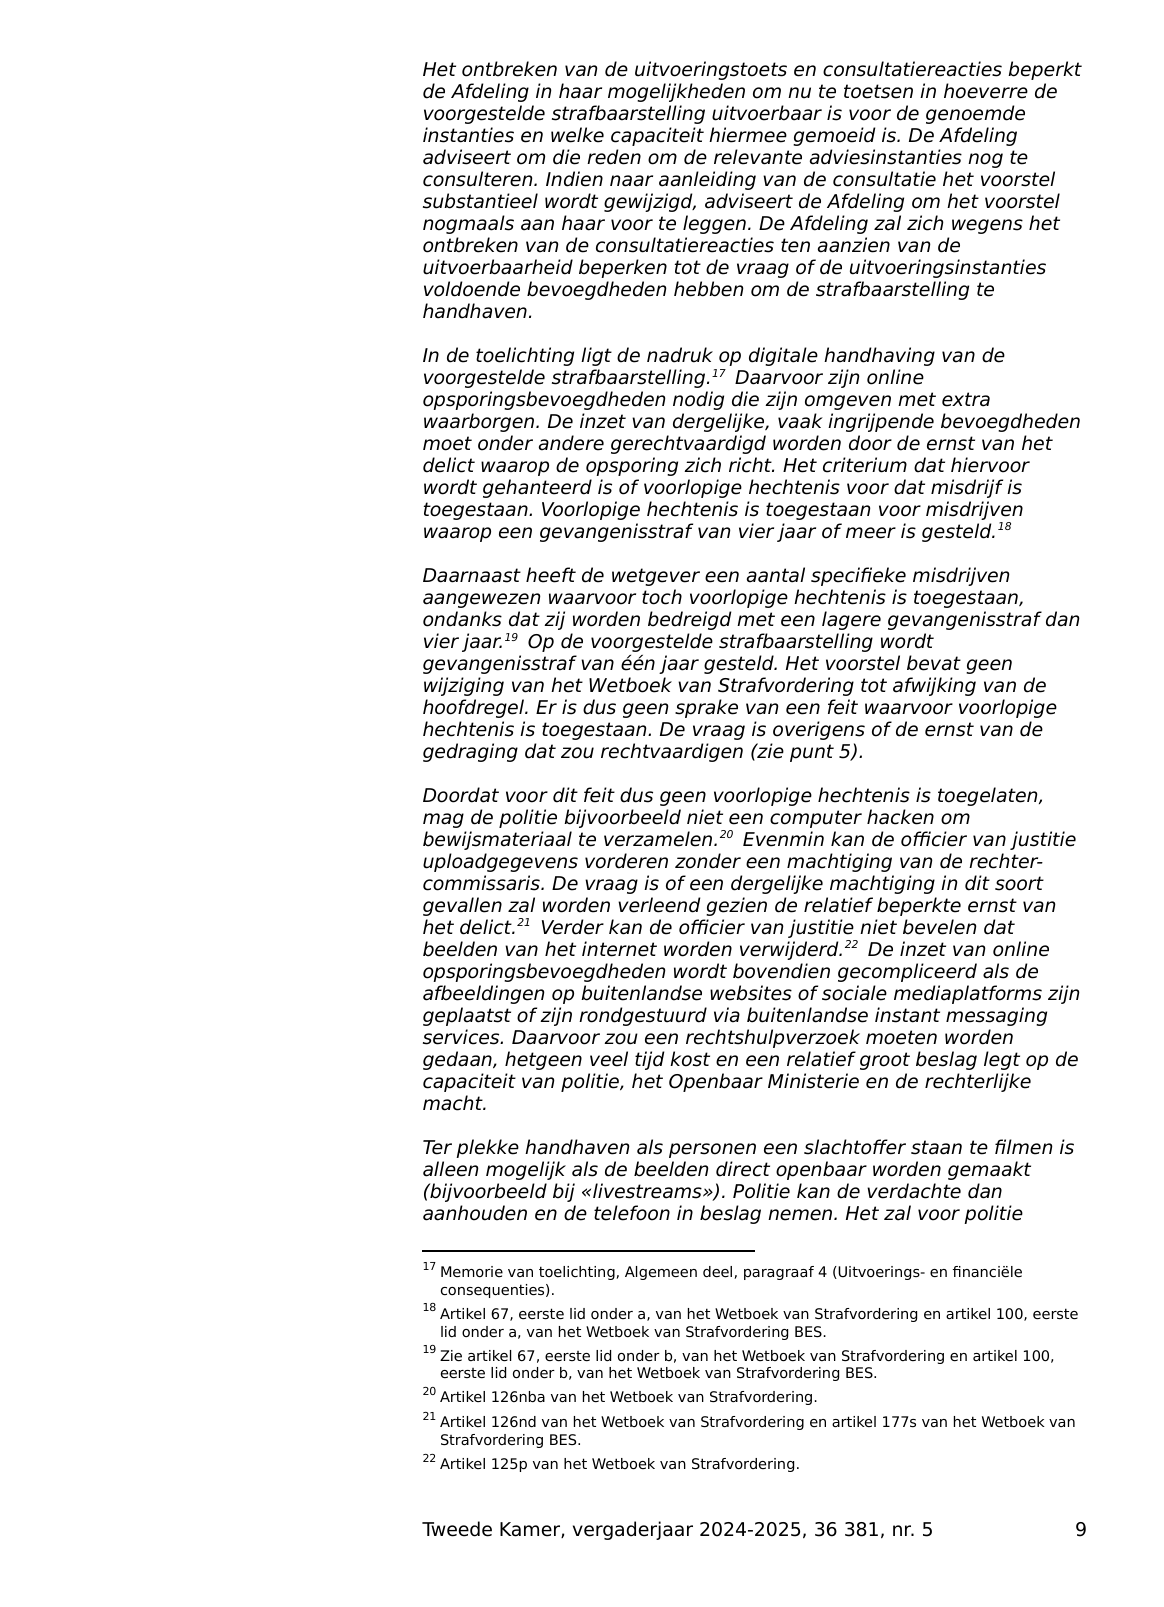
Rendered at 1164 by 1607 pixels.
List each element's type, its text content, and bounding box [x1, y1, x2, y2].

text Artikel 126nd van het Wetboek van Strafvordering en artikel 177s van het Wetboek van Strafvordering BES. [422, 1410, 1087, 1449]
text In de toelichting ligt de nadruk op digitale handhaving van de voorgestelde strafbaarstelling. Daarvoor zijn online opsporingsbevoegdheden nodig die zijn omgeven met extra waarborgen. De inzet van dergelijke, vaak ingrijpende bevoegdheden moet onder andere gerechtvaardigd worden door de ernst van het delict waarop de opsporing zich richt. Het criterium dat hiervoor wordt gehanteerd is of voorlopige hechtenis voor dat misdrijf is toegestaan. Voorlopige hechtenis is toegestaan voor misdrijven waarop een gevangenisstraf van vier jaar of meer is gesteld. [422, 345, 1087, 543]
text Artikel 126nba van het Wetboek van Strafvordering. [422, 1385, 1087, 1407]
text Artikel 125p van het Wetboek van Strafvordering. [422, 1452, 1087, 1474]
text Memorie van toelichting, Algemeen deel, paragraaf 4 (Uitvoerings- en financiële consequenties). [422, 1260, 1087, 1299]
text Daarnaast heeft de wetgever een aantal specifieke misdrijven aangewezen waarvoor toch voorlopige hechtenis is toegestaan, ondanks dat zij worden bedreigd met een lagere gevangenisstraf dan vier jaar. Op de voorgestelde strafbaarstelling wordt gevangenisstraf van één jaar gesteld. Het voorstel bevat geen wijziging van het Wetboek van Strafvordering tot afwijking van de hoofdregel. Er is dus geen sprake van een feit waarvoor voorlopige hechtenis is toegestaan. De vraag is overigens of de ernst van de gedraging dat zou rechtvaardigen (zie punt 5). [422, 565, 1087, 763]
text Het ontbreken van de uitvoeringstoets en consultatiereacties beperkt de Afdeling in haar mogelijkheden om nu te toetsen in hoeverre de voorgestelde strafbaarstelling uitvoerbaar is voor de genoemde instanties en welke capaciteit hiermee gemoeid is. De Afdeling adviseert om die reden om de relevante adviesinstanties nog te consulteren. Indien naar aanleiding van de consultatie het voorstel substantieel wordt gewijzigd, adviseert de Afdeling om het voorstel nogmaals aan haar voor te leggen. De Afdeling zal zich wegens het ontbreken van de consultatiereacties ten aanzien van de uitvoerbaarheid beperken tot de vraag of de uitvoeringsinstanties voldoende bevoegdheden hebben om de strafbaarstelling te handhaven. [422, 59, 1087, 323]
text Doordat voor dit feit dus geen voorlopige hechtenis is toegelaten, mag de politie bijvoorbeeld niet een computer hacken om bewijsmateriaal te verzamelen. Evenmin kan de officier van justitie uploadgegevens vorderen zonder een machtiging van de rechter-commissaris. De vraag is of een dergelijke machtiging in dit soort gevallen zal worden verleend gezien de relatief beperkte ernst van het delict. Verder kan de officier van justitie niet bevelen dat beelden van het internet worden verwijderd. De inzet van online opsporingsbevoegdheden wordt bovendien gecompliceerd als de afbeeldingen op buitenlandse websites of sociale mediaplatforms zijn geplaatst of zijn rondgestuurd via buitenlandse instant messaging services. Daarvoor zou een rechtshulpverzoek moeten worden gedaan, hetgeen veel tijd kost en een relatief groot beslag legt op de capaciteit van politie, het Openbaar Ministerie en de rechterlijke macht. [422, 785, 1087, 1115]
text Artikel 67, eerste lid onder a, van het Wetboek van Strafvordering en artikel 100, eerste lid onder a, van het Wetboek van Strafvordering BES. [422, 1302, 1087, 1341]
text Ter plekke handhaven als personen een slachtoffer staan te filmen is alleen mogelijk als de beelden direct openbaar worden gemaakt (bijvoorbeeld bij «livestreams»). Politie kan de verdachte dan aanhouden en de telefoon in beslag nemen. Het zal voor politie [422, 1137, 1087, 1225]
text Zie artikel 67, eerste lid onder b, van het Wetboek van Strafvordering en artikel 100, eerste lid onder b, van het Wetboek van Strafvordering BES. [422, 1343, 1087, 1382]
